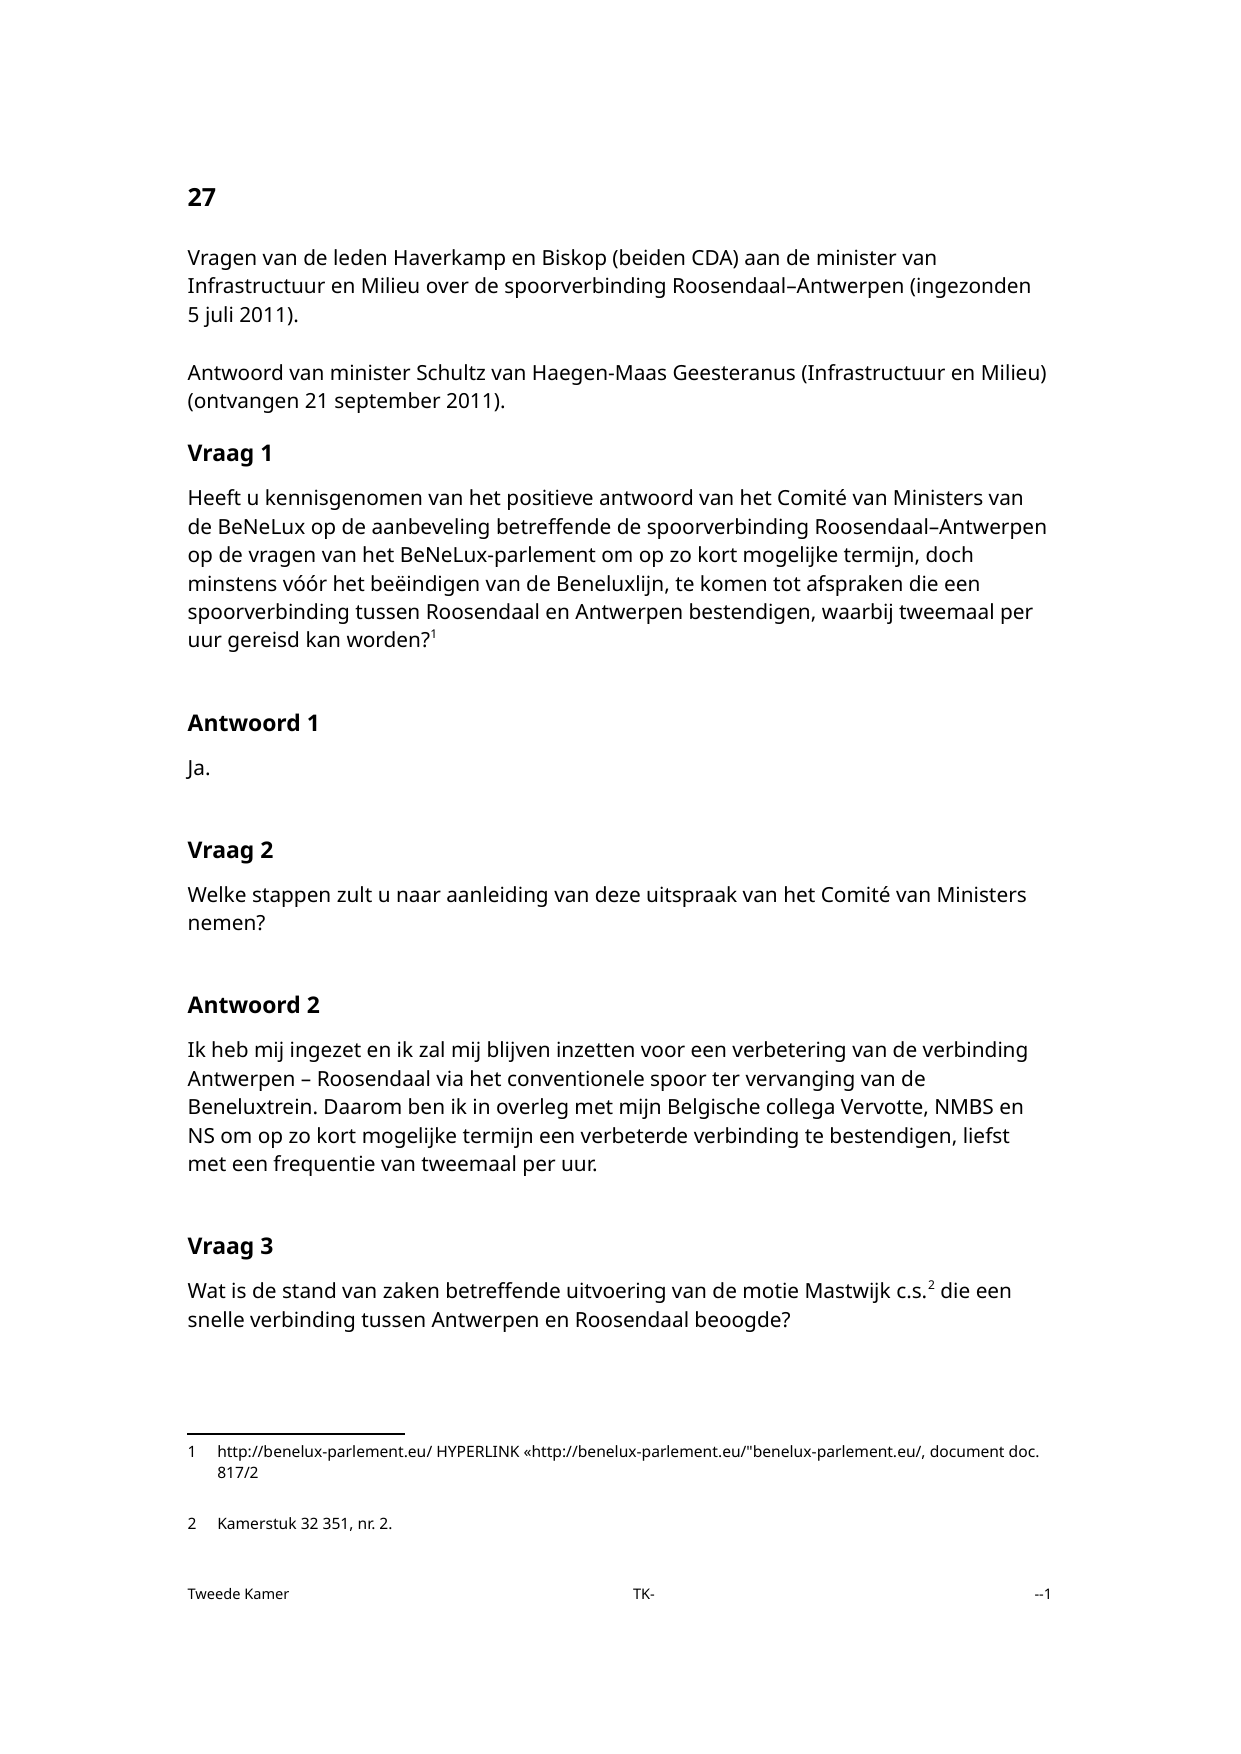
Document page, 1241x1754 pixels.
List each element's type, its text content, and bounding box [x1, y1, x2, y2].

text Wat is de stand van zaken betreffende uitvoering van de motie Mastwijk c.s. die een snelle verbinding tussen Antwerpen en Roosendaal beoogde? [187, 1277, 1053, 1333]
text Vragen van de leden Haverkamp en Biskop (beiden CDA) aan de minister van Infrastructuur en Milieu over de spoorverbinding Roosendaal–Antwerpen (ingezonden 5 juli 2011). [187, 243, 1053, 328]
text Welke stappen zult u naar aanleiding van deze uitspraak van het Comité van Ministers nemen? [187, 880, 1053, 937]
text 27 [187, 179, 1053, 213]
subtitle Vraag 1 [187, 437, 1053, 468]
text Heeft u kennisgenomen van het positieve antwoord van het Comité van Ministers van de BeNeLux op de aanbeveling betreffende de spoorverbinding Roosendaal–Antwerpen op de vragen van het BeNeLux-parlement om op zo kort mogelijke termijn, doch minstens vóór het beëindigen van de Beneluxlijn, te komen tot afspraken die een spoorverbinding tussen Roosendaal en Antwerpen bestendigen, waarbij tweemaal per uur gereisd kan worden? [187, 483, 1053, 654]
text Ja. [187, 753, 1053, 781]
subtitle Antwoord 1 [187, 707, 1053, 738]
text Antwoord van minister Schultz van Haegen-Maas Geesteranus (Infrastructuur en Milieu) (ontvangen 21 september 2011). [187, 358, 1053, 415]
text Kamerstuk 32 351, nr. 2. [187, 1506, 1053, 1534]
subtitle Vraag 3 [187, 1230, 1053, 1262]
text Ik heb mij ingezet en ik zal mij blijven inzetten voor een verbetering van de verbinding Antwerpen – Roosendaal via het conventionele spoor ter vervanging van de Beneluxtrein. Daarom ben ik in overleg met mijn Belgische collega Vervotte, NMBS en NS om op zo kort mogelijke termijn een verbeterde verbinding te bestendigen, liefst met een frequentie van tweemaal per uur. [187, 1036, 1053, 1178]
subtitle Antwoord 2 [187, 989, 1053, 1021]
subtitle Vraag 2 [187, 834, 1053, 865]
text http://benelux-parlement.eu/ HYPERLINK «http://benelux-parlement.eu/"benelux-parlement.eu/, document doc. 817/2 [187, 1419, 1053, 1476]
